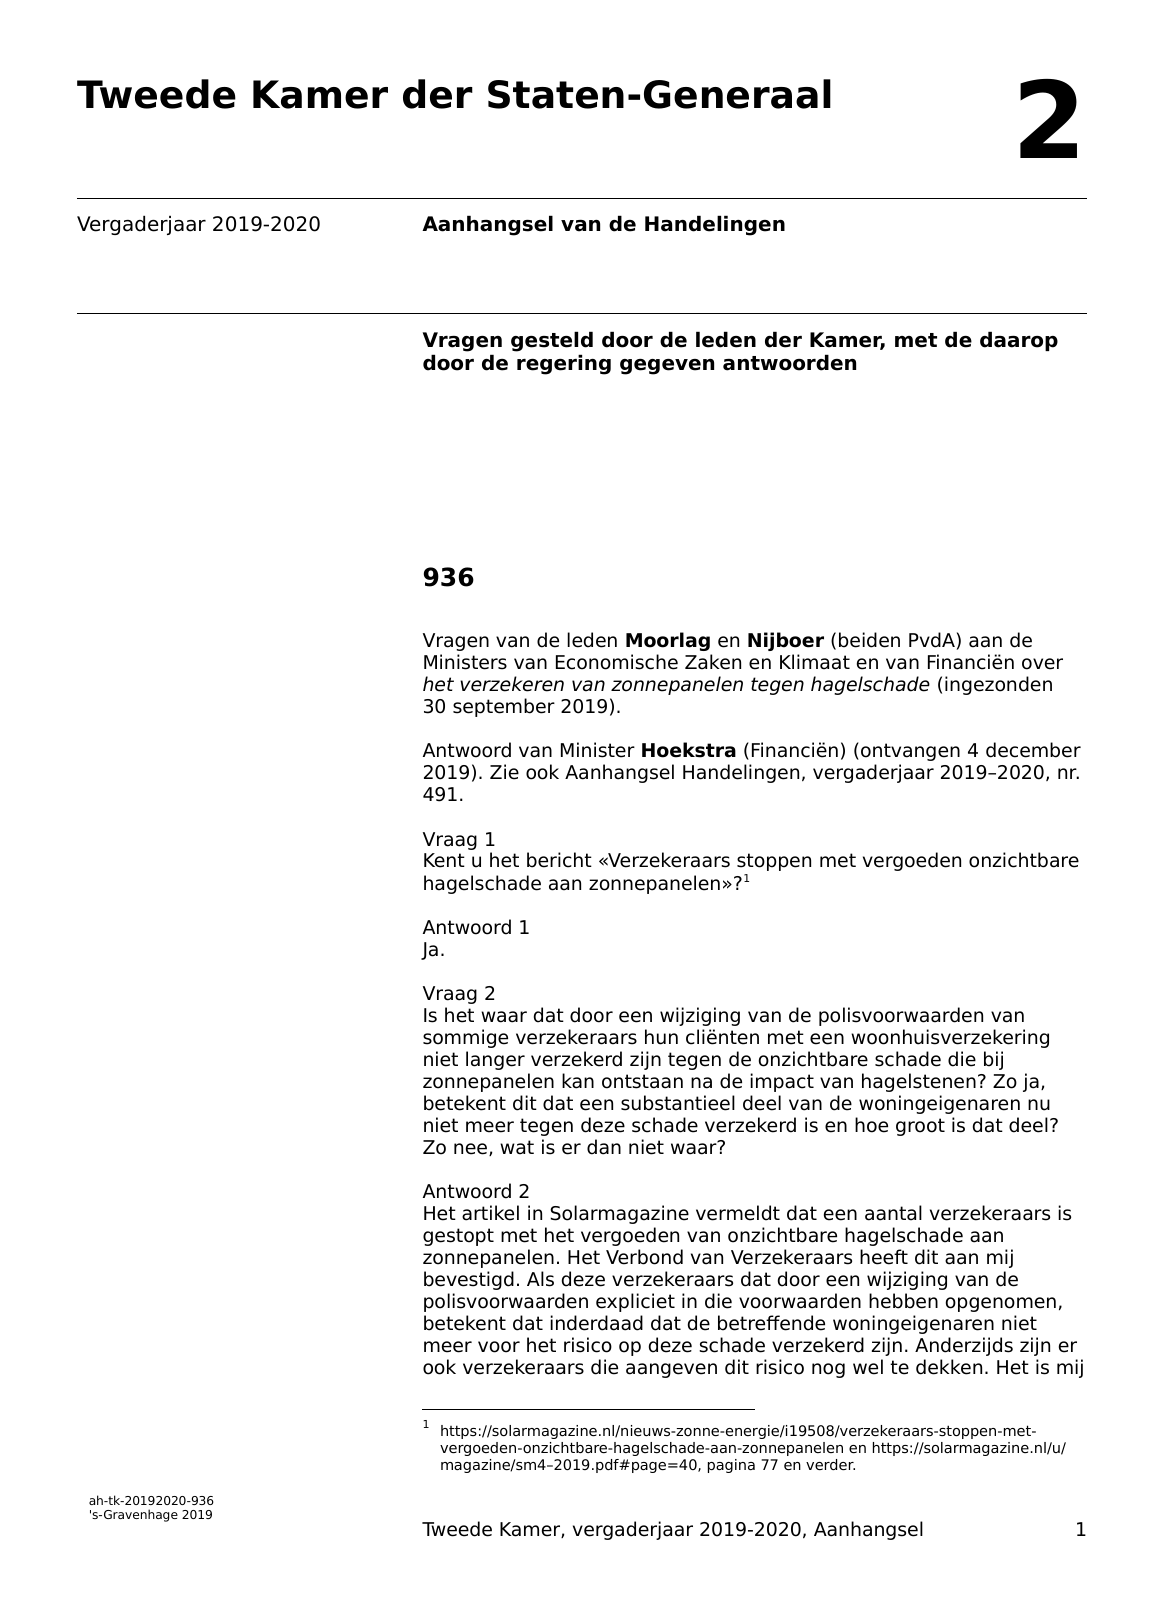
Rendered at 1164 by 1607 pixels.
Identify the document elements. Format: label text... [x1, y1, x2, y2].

text Vragen van de leden Moorlag en Nijboer (beiden PvdA) aan de Ministers van Economische Zaken en Klimaat en van Financiën over het verzekeren van zonnepanelen tegen hagelschade (ingezonden 30 september 2019). [422, 630, 1087, 718]
text Ja. [422, 938, 1087, 961]
text Antwoord 1 [422, 917, 1087, 938]
table_header Tweede Kamer der Staten-Generaal [77, 59, 886, 198]
table_cell Aanhangsel van de Handelingen [422, 199, 1087, 313]
text Is het waar dat door een wijziging van de polisvoorwaarden van sommige verzekeraars hun cliënten met een woonhuisverzekering niet langer verzekerd zijn tegen de onzichtbare schade die bij zonnepanelen kan ontstaan na de impact van hagelstenen? Zo ja, betekent dit dat een substantieel deel van de woningeigenaren nu niet meer tegen deze schade verzekerd is en hoe groot is dat deel? Zo nee, wat is er dan niet waar? [422, 1005, 1087, 1158]
text Antwoord van Minister Hoekstra (Financiën) (ontvangen 4 december 2019). Zie ook Aanhangsel Handelingen, vergaderjaar 2019–2020, nr. 491. [422, 740, 1087, 806]
text https://solarmagazine.nl/nieuws-zonne-energie/i19508/verzekeraars-stoppen-met-vergoeden-onzichtbare-hagelschade-aan-zonnepanelen en https://solarmagazine.nl/u/magazine/sm4–2019.pdf#page=40, pagina 77 en verder. [422, 1418, 1087, 1474]
text ah-tk-20192020-936 [88, 1494, 323, 1508]
table_header 2 [886, 59, 1087, 198]
text 's-Gravenhage 2019 [88, 1508, 323, 1522]
table_cell Vergaderjaar 2019-2020 [77, 199, 422, 313]
text Vraag 2 [422, 983, 1087, 1005]
table_cell Vragen gesteld door de leden der Kamer, met de daarop door de regering gegeven antwoorden [422, 314, 1087, 375]
text Het artikel in Solarmagazine vermeldt dat een aantal verzekeraars is gestopt met het vergoeden van onzichtbare hagelschade aan zonnepanelen. Het Verbond van Verzekeraars heeft dit aan mij bevestigd. Als deze verzekeraars dat door een wijziging van de polisvoorwaarden expliciet in die voorwaarden hebben opgenomen, betekent dat inderdaad dat de betreffende woningeigenaren niet meer voor het risico op deze schade verzekerd zijn. Anderzijds zijn er ook verzekeraars die aangeven dit risico nog wel te dekken. Het is mij [422, 1203, 1087, 1378]
table_cell [77, 314, 422, 375]
text Kent u het bericht «Verzekeraars stoppen met vergoeden onzichtbare hagelschade aan zonnepanelen»? [422, 850, 1087, 894]
text 936 [422, 563, 1087, 592]
text Vraag 1 [422, 828, 1087, 850]
text Antwoord 2 [422, 1181, 1087, 1203]
